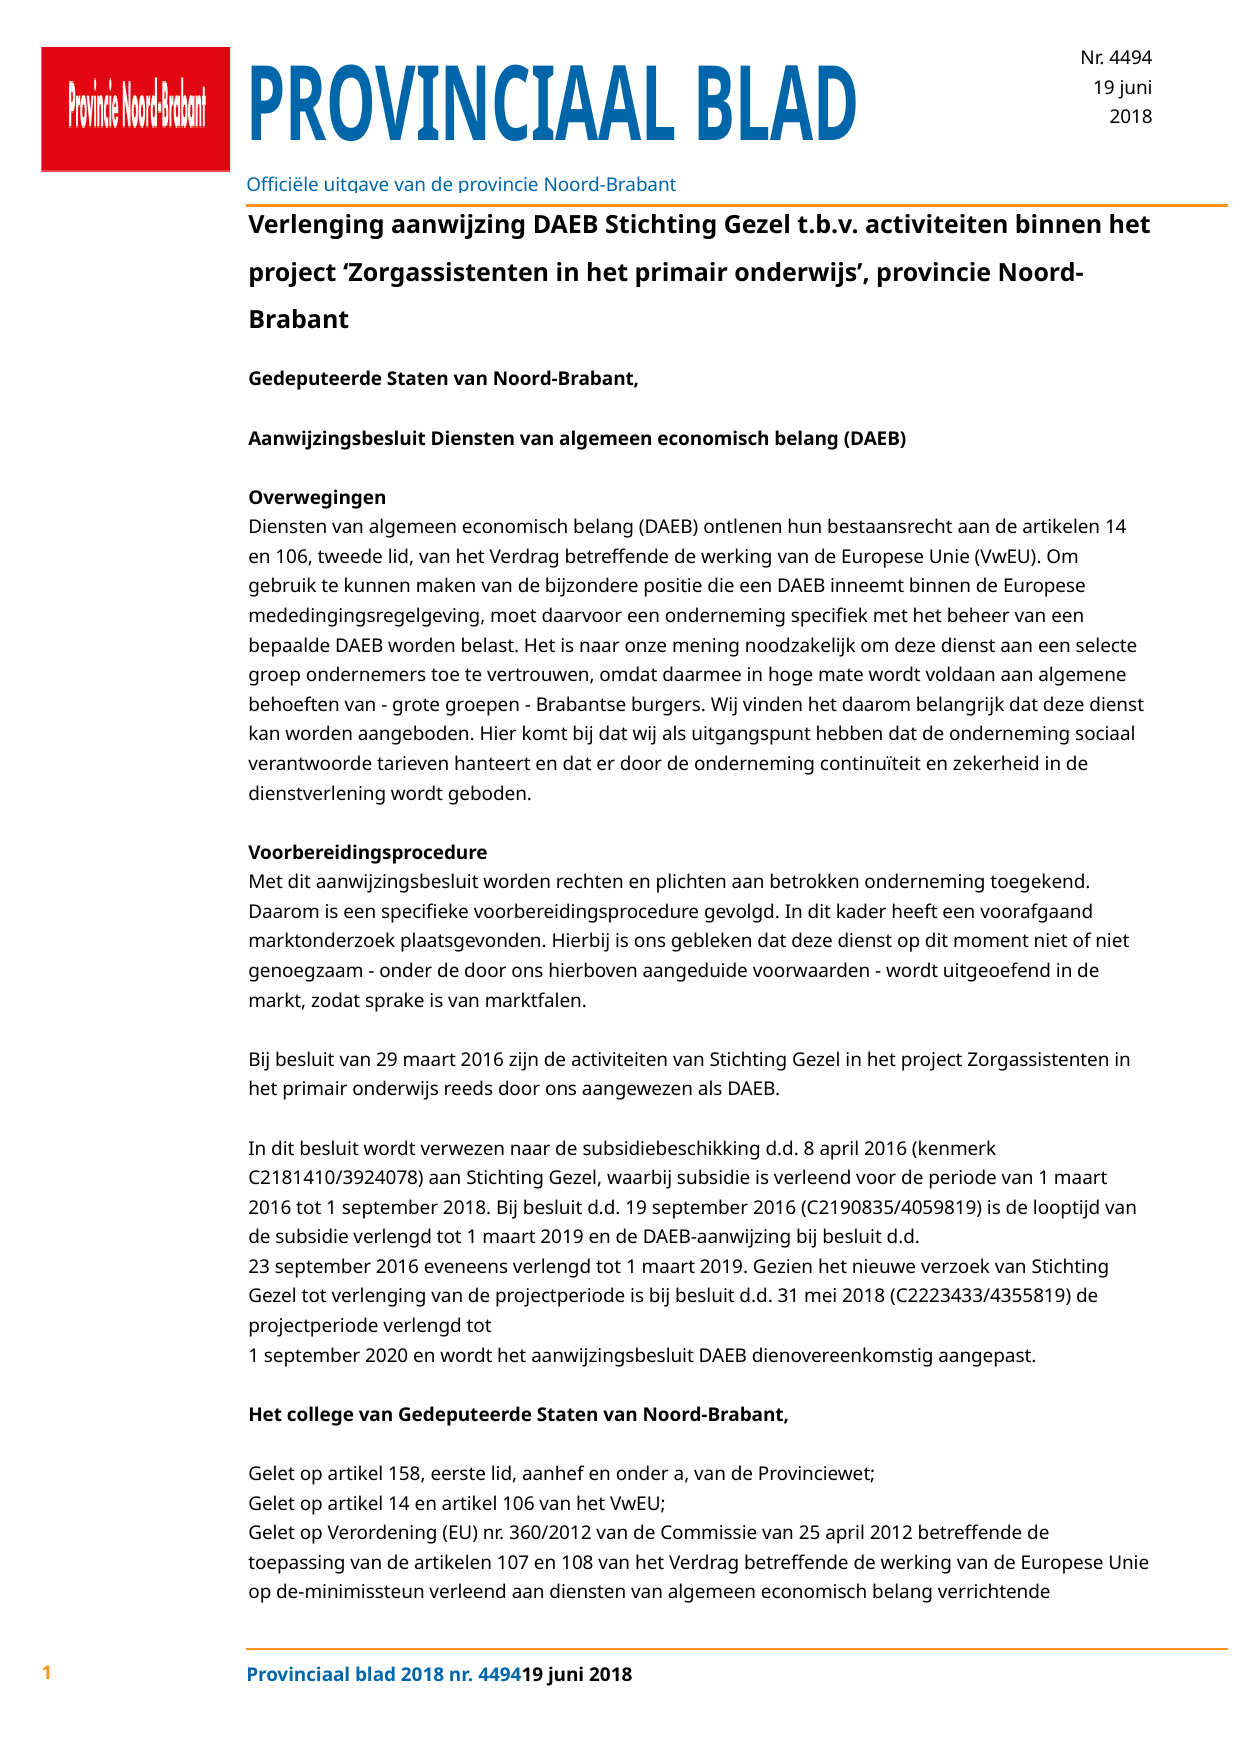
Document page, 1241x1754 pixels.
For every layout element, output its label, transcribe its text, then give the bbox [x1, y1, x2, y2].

text Diensten van algemeen economisch belang (DAEB) ontlenen hun bestaansrecht aan de artikelen 14 en 106, tweede lid, van het Verdrag betreffende de werking van de Europese Unie (VwEU). Om gebruik te kunnen maken van de bijzondere positie die een DAEB inneemt binnen de Europese mededingingsregelgeving, moet daarvoor een onderneming specifiek met het beheer van een bepaalde DAEB worden belast. Het is naar onze mening noodzakelijk om deze dienst aan een selecte groep ondernemers toe te vertrouwen, omdat daarmee in hoge mate wordt voldaan aan algemene behoeften van - grote groepen - Brabantse burgers. Wij vinden het daarom belangrijk dat deze dienst kan worden aangeboden. Hier komt bij dat wij als uitgangspunt hebben dat de onderneming sociaal verantwoorde tarieven hanteert en dat er door de onderneming continuïteit en zekerheid in de dienstverlening wordt geboden. [248, 513, 1152, 805]
text Gelet op Verordening (EU) nr. 360/2012 van de Commissie van 25 april 2012 betreffende de toepassing van de artikelen 107 en 108 van het Verdrag betreffende de werking van de Europese Unie op de-minimissteun verleend aan diensten van algemeen economisch belang verrichtende [248, 1519, 1152, 1604]
text Gedeputeerde Staten van Noord-Brabant, [248, 366, 1152, 391]
text In dit besluit wordt verwezen naar de subsidiebeschikking d.d. 8 april 2016 (kenmerk C2181410/3924078) aan Stichting Gezel, waarbij subsidie is verleend voor de periode van 1 maart 2016 tot 1 september 2018. Bij besluit d.d. 19 september 2016 (C2190835/4059819) is de looptijd van de subsidie verlengd tot 1 maart 2019 en de DAEB-aanwijzing bij besluit d.d. [248, 1135, 1152, 1249]
text Met dit aanwijzingsbesluit worden rechten en plichten aan betrokken onderneming toegekend. Daarom is een specifieke voorbereidingsprocedure gevolgd. In dit kader heeft een voorafgaand marktonderzoek plaatsgevonden. Hierbij is ons gebleken dat deze dienst op dit moment niet of niet genoegzaam - onder de door ons hierboven aangeduide voorwaarden - wordt uitgeoefend in de markt, zodat sprake is van marktfalen. [248, 868, 1152, 1012]
picture [41, 47, 231, 172]
text 23 september 2016 eveneens verlengd tot 1 maart 2019. Gezien het nieuwe verzoek van Stichting Gezel tot verlenging van de projectperiode is bij besluit d.d. 31 mei 2018 (C2223433/4355819) de projectperiode verlengd tot [248, 1253, 1152, 1338]
text 1 september 2020 en wordt het aanwijzingsbesluit DAEB dienovereenkomstig aangepast. [248, 1342, 1152, 1367]
text Bij besluit van 29 maart 2016 zijn de activiteiten van Stichting Gezel in het project Zorgassistenten in het primair onderwijs reeds door ons aangewezen als DAEB. [248, 1046, 1152, 1101]
text Overwegingen [248, 484, 1152, 509]
text Aanwijzingsbesluit Diensten van algemeen economisch belang (DAEB) [248, 425, 1152, 450]
text Het college van Gedeputeerde Staten van Noord-Brabant, [248, 1401, 1152, 1427]
text Verlenging aanwijzing DAEB Stichting Gezel t.b.v. activiteiten binnen het project ‘Zorgassistenten in het primair onderwijs’, provincie Noord-Brabant [248, 207, 1152, 336]
text Gelet op artikel 14 en artikel 106 van het VwEU; [248, 1490, 1152, 1515]
text Voorbereidingsprocedure [248, 839, 1152, 864]
text Gelet op artikel 158, eerste lid, aanhef en onder a, van de Provinciewet; [248, 1460, 1152, 1486]
